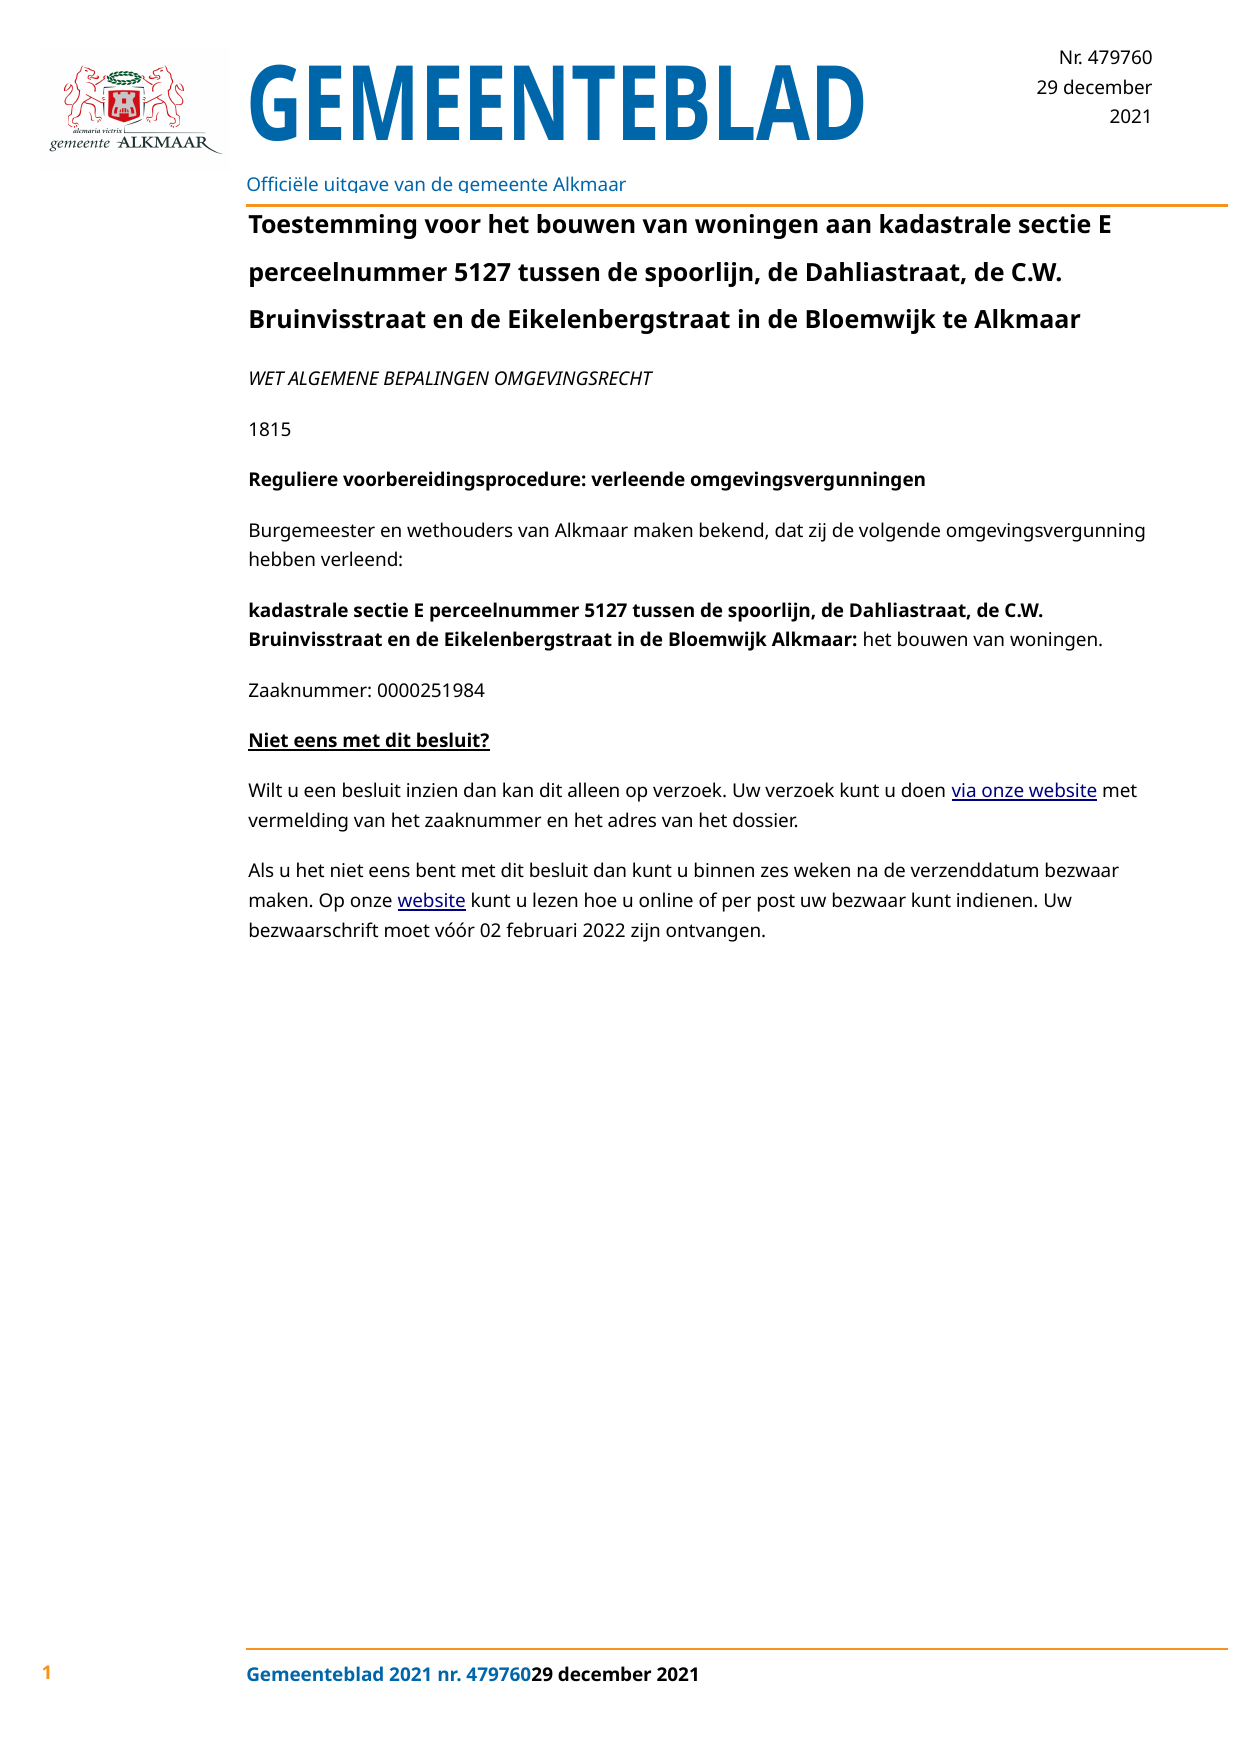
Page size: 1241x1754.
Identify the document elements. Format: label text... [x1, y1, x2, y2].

text kadastrale sectie E perceelnummer 5127 tussen de spoorlijn, de Dahliastraat, de C.W. Bruinvisstraat en de Eikelenbergstraat in de Bloemwijk Alkmaar: het bouwen van woningen. [248, 597, 1152, 652]
text Wilt u een besluit inzien dan kan dit alleen op verzoek. Uw verzoek kunt u doen via onze website met vermelding van het zaaknummer en het adres van het dossier. [248, 778, 1152, 833]
text Niet eens met dit besluit? [248, 727, 1152, 753]
text Als u het niet eens bent met dit besluit dan kunt u binnen zes weken na de verzenddatum bezwaar maken. Op onze website kunt u lezen hoe u online of per post uw bezwaar kunt indienen. Uw bezwaarschrift moet vóór 02 februari 2022 zijn ontvangen. [248, 858, 1152, 942]
text Toestemming voor het bouwen van woningen aan kadastrale sectie E perceelnummer 5127 tussen de spoorlijn, de Dahliastraat, de C.W. Bruinvisstraat en de Eikelenbergstraat in de Bloemwijk te Alkmaar [248, 207, 1152, 336]
text Zaaknummer: 0000251984 [248, 677, 1152, 702]
picture [41, 47, 231, 172]
text 1815 [248, 416, 1152, 442]
text Reguliere voorbereidingsprocedure: verleende omgevingsvergunningen [248, 466, 1152, 492]
text WET ALGEMENE BEPALINGEN OMGEVINGSRECHT [248, 366, 1152, 391]
text Burgemeester en wethouders van Alkmaar maken bekend, dat zij de volgende omgevingsvergunning hebben verleend: [248, 517, 1152, 572]
